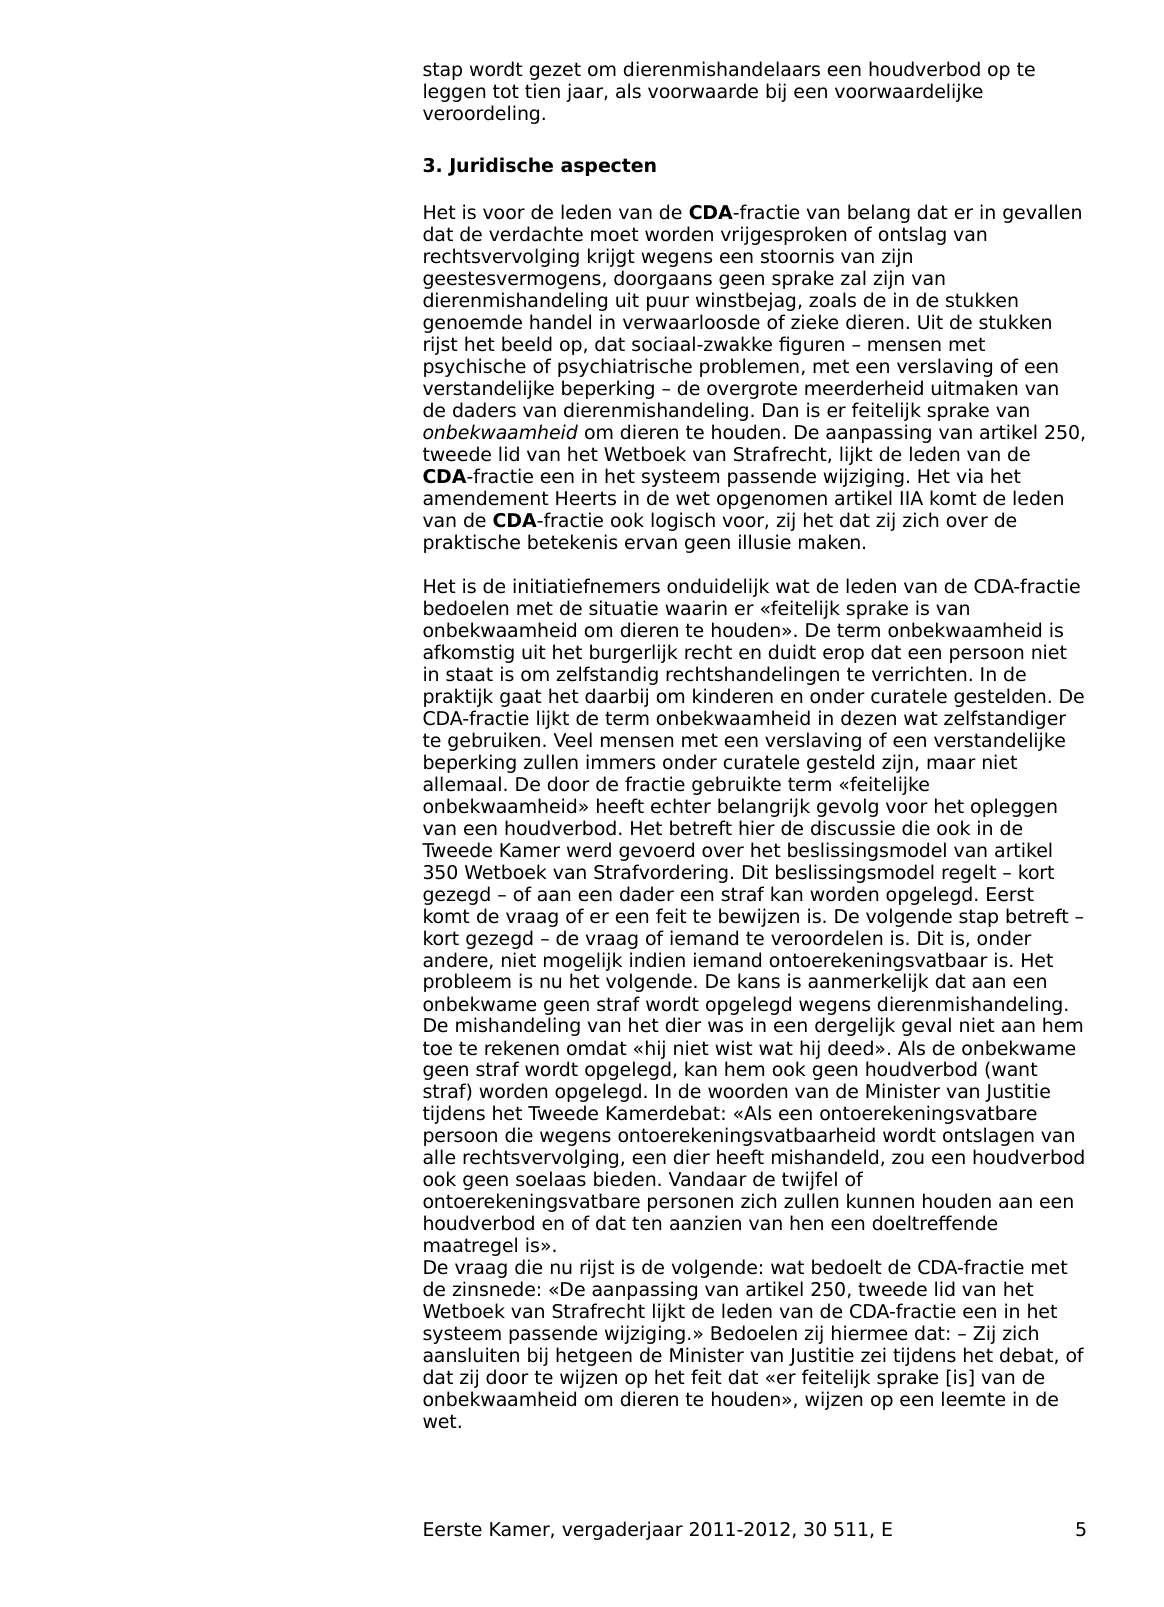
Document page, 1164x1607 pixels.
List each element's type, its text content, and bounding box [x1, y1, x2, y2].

subtitle 3. Juridische aspecten [422, 155, 1087, 177]
text Het is voor de leden van de CDA-fractie van belang dat er in gevallen dat de verdachte moet worden vrijgesproken of ontslag van rechtsvervolging krijgt wegens een stoornis van zijn geestesvermogens, doorgaans geen sprake zal zijn van dierenmishandeling uit puur winstbejag, zoals de in de stukken genoemde handel in verwaarloosde of zieke dieren. Uit de stukken rijst het beeld op, dat sociaal-zwakke figuren – mensen met psychische of psychiatrische problemen, met een verslaving of een verstandelijke beperking – de overgrote meerderheid uitmaken van de daders van dierenmishandeling. Dan is er feitelijk sprake van onbekwaamheid om dieren te houden. De aanpassing van artikel 250, tweede lid van het Wetboek van Strafrecht, lijkt de leden van de CDA-fractie een in het systeem passende wijziging. Het via het amendement Heerts in de wet opgenomen artikel IIA komt de leden van de CDA-fractie ook logisch voor, zij het dat zij zich over de praktische betekenis ervan geen illusie maken. [422, 202, 1087, 554]
text stap wordt gezet om dierenmishandelaars een houdverbod op te leggen tot tien jaar, als voorwaarde bij een voorwaardelijke veroordeling. [422, 59, 1087, 125]
text Het is de initiatiefnemers onduidelijk wat de leden van de CDA-fractie bedoelen met de situatie waarin er «feitelijk sprake is van onbekwaamheid om dieren te houden». De term onbekwaamheid is afkomstig uit het burgerlijk recht en duidt erop dat een persoon niet in staat is om zelfstandig rechtshandelingen te verrichten. In de praktijk gaat het daarbij om kinderen en onder curatele gestelden. De CDA-fractie lijkt de term onbekwaamheid in dezen wat zelfstandiger te gebruiken. Veel mensen met een verslaving of een verstandelijke beperking zullen immers onder curatele gesteld zijn, maar niet allemaal. De door de fractie gebruikte term «feitelijke onbekwaamheid» heeft echter belangrijk gevolg voor het opleggen van een houdverbod. Het betreft hier de discussie die ook in de Tweede Kamer werd gevoerd over het beslissingsmodel van artikel 350 Wetboek van Strafvordering. Dit beslissingsmodel regelt – kort gezegd – of aan een dader een straf kan worden opgelegd. Eerst komt de vraag of er een feit te bewijzen is. De volgende stap betreft – kort gezegd – de vraag of iemand te veroordelen is. Dit is, onder andere, niet mogelijk indien iemand ontoerekeningsvatbaar is. Het probleem is nu het volgende. De kans is aanmerkelijk dat aan een onbekwame geen straf wordt opgelegd wegens dierenmishandeling. De mishandeling van het dier was in een dergelijk geval niet aan hem toe te rekenen omdat «hij niet wist wat hij deed». Als de onbekwame geen straf wordt opgelegd, kan hem ook geen houdverbod (want straf) worden opgelegd. In de woorden van de Minister van Justitie tijdens het Tweede Kamerdebat: «Als een ontoerekeningsvatbare persoon die wegens ontoerekeningsvatbaarheid wordt ontslagen van alle rechtsvervolging, een dier heeft mishandeld, zou een houdverbod ook geen soelaas bieden. Vandaar de twijfel of ontoerekeningsvatbare personen zich zullen kunnen houden aan een houdverbod en of dat ten aanzien van hen een doeltreffende maatregel is». [422, 576, 1087, 1257]
text De vraag die nu rijst is de volgende: wat bedoelt de CDA-fractie met de zinsnede: «De aanpassing van artikel 250, tweede lid van het Wetboek van Strafrecht lijkt de leden van de CDA-fractie een in het systeem passende wijziging.» Bedoelen zij hiermee dat: – Zij zich aansluiten bij hetgeen de Minister van Justitie zei tijdens het debat, of dat zij door te wijzen op het feit dat «er feitelijk sprake [is] van de onbekwaamheid om dieren te houden», wijzen op een leemte in de wet. [422, 1257, 1087, 1433]
